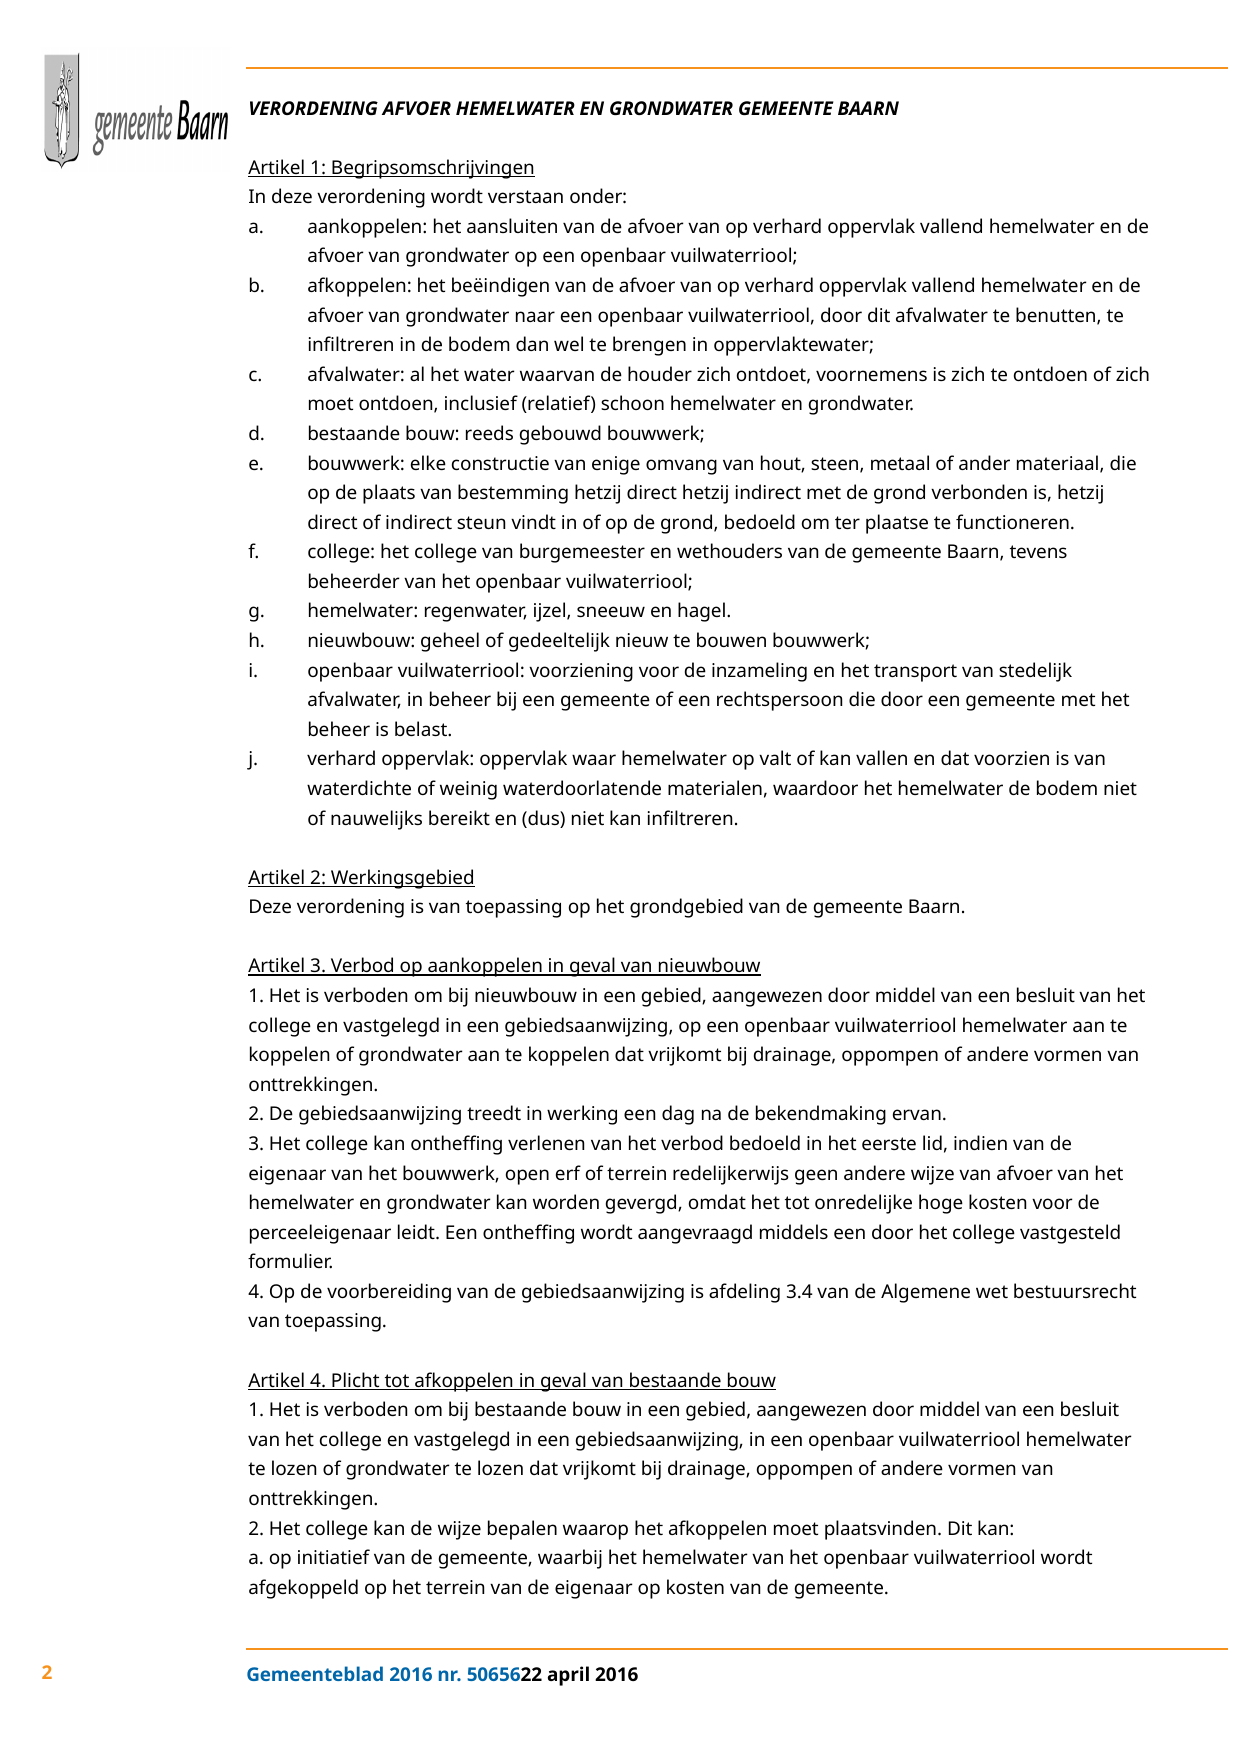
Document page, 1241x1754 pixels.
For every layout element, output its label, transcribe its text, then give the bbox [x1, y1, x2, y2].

list bouwwerk: elke constructie van enige omvang van hout, steen, metaal of ander materiaal, die op de plaats van bestemming hetzij direct hetzij indirect met de grond verbonden is, hetzij direct of indirect steun vindt in of op de grond, bedoeld om ter plaatse te functioneren. [248, 450, 1152, 535]
text a. op initiatief van de gemeente, waarbij het hemelwater van het openbaar vuilwaterriool wordt afgekoppeld op het terrein van de eigenaar op kosten van de gemeente. [248, 1544, 1152, 1600]
text 2. Het college kan de wijze bepalen waarop het afkoppelen moet plaatsvinden. Dit kan: [248, 1515, 1152, 1541]
picture [41, 47, 231, 172]
list openbaar vuilwaterriool: voorziening voor de inzameling en het transport van stedelijk afvalwater, in beheer bij een gemeente of een rechtspersoon die door een gemeente met het beheer is belast. [248, 657, 1152, 742]
list nieuwbouw: geheel of gedeeltelijk nieuw te bouwen bouwwerk; [248, 627, 1152, 653]
text 4. Op de voorbereiding van de gebiedsaanwijzing is afdeling 3.4 van de Algemene wet bestuursrecht van toepassing. [248, 1278, 1152, 1333]
text VERORDENING AFVOER HEMELWATER EN GRONDWATER GEMEENTE BAARN [248, 95, 1152, 121]
text 3. Het college kan ontheffing verlenen van het verbod bedoeld in het eerste lid, indien van de eigenaar van het bouwwerk, open erf of terrein redelijkerwijs geen andere wijze van afvoer van het hemelwater en grondwater kan worden gevergd, omdat het tot onredelijke hoge kosten voor de perceeleigenaar leidt. Een ontheffing wordt aangevraagd middels een door het college vastgesteld formulier. [248, 1130, 1152, 1274]
text 2. De gebiedsaanwijzing treedt in werking een dag na de bekendmaking ervan. [248, 1101, 1152, 1126]
text Artikel 1: Begripsomschrijvingen [248, 154, 1152, 180]
list bestaande bouw: reeds gebouwd bouwwerk; [248, 420, 1152, 446]
list verhard oppervlak: oppervlak waar hemelwater op valt of kan vallen en dat voorzien is van waterdichte of weinig waterdoorlatende materialen, waardoor het hemelwater de bodem niet of nauwelijks bereikt en (dus) niet kan infiltreren. [248, 746, 1152, 831]
text Artikel 3. Verbod op aankoppelen in geval van nieuwbouw [248, 953, 1152, 978]
list afkoppelen: het beëindigen van de afvoer van op verhard oppervlak vallend hemelwater en de afvoer van grondwater naar een openbaar vuilwaterriool, door dit afvalwater te benutten, te infiltreren in de bodem dan wel te brengen in oppervlaktewater; [248, 272, 1152, 357]
list college: het college van burgemeester en wethouders van de gemeente Baarn, tevens beheerder van het openbaar vuilwaterriool; [248, 538, 1152, 594]
text 1. Het is verboden om bij nieuwbouw in een gebied, aangewezen door middel van een besluit van het college en vastgelegd in een gebiedsaanwijzing, op een openbaar vuilwaterriool hemelwater aan te koppelen of grondwater aan te koppelen dat vrijkomt bij drainage, oppompen of andere vormen van onttrekkingen. [248, 982, 1152, 1097]
text 1. Het is verboden om bij bestaande bouw in een gebied, aangewezen door middel van een besluit van het college en vastgelegd in een gebiedsaanwijzing, in een openbaar vuilwaterriool hemelwater te lozen of grondwater te lozen dat vrijkomt bij drainage, oppompen of andere vormen van onttrekkingen. [248, 1396, 1152, 1511]
text In deze verordening wordt verstaan onder: [248, 183, 1152, 209]
text Deze verordening is van toepassing op het grondgebied van de gemeente Baarn. [248, 893, 1152, 919]
text Artikel 2: Werkingsgebied [248, 864, 1152, 890]
list afvalwater: al het water waarvan de houder zich ontdoet, voornemens is zich te ontdoen of zich moet ontdoen, inclusief (relatief) schoon hemelwater en grondwater. [248, 361, 1152, 416]
text Artikel 4. Plicht tot afkoppelen in geval van bestaande bouw [248, 1367, 1152, 1393]
list hemelwater: regenwater, ijzel, sneeuw en hagel. [248, 598, 1152, 623]
list aankoppelen: het aansluiten van de afvoer van op verhard oppervlak vallend hemelwater en de afvoer van grondwater op een openbaar vuilwaterriool; [248, 213, 1152, 268]
